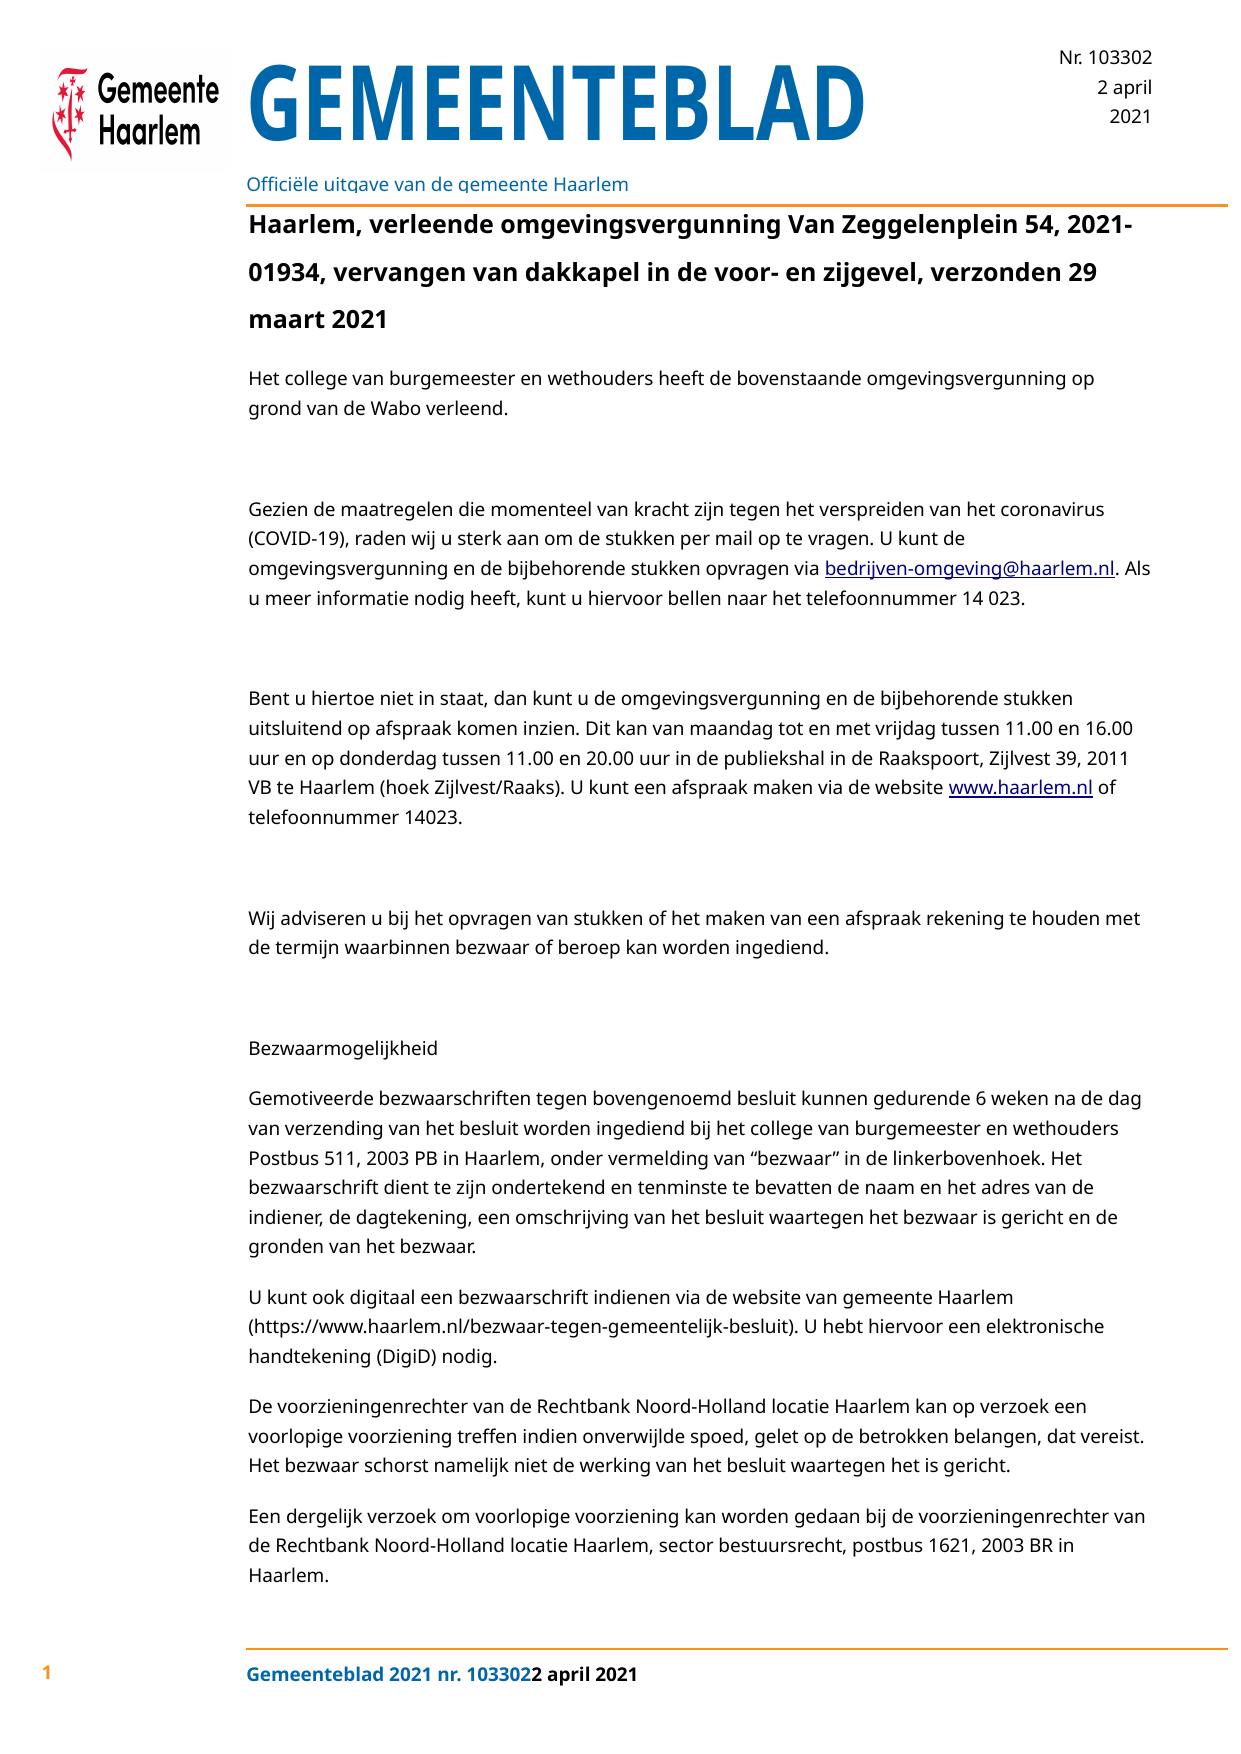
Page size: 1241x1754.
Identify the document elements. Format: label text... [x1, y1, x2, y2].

text Een dergelijk verzoek om voorlopige voorziening kan worden gedaan bij de voorzieningenrechter van de Rechtbank Noord-Holland locatie Haarlem, sector bestuursrecht, postbus 1621, 2003 BR in Haarlem. [248, 1503, 1152, 1588]
text U kunt ook digitaal een bezwaarschrift indienen via de website van gemeente Haarlem (https://www.haarlem.nl/bezwaar-tegen-gemeentelijk-besluit). U hebt hiervoor een elektronische handtekening (DigiD) nodig. [248, 1284, 1152, 1369]
text Wij adviseren u bij het opvragen van stukken of het maken van een afspraak rekening te houden met de termijn waarbinnen bezwaar of beroep kan worden ingediend. [248, 905, 1152, 960]
text Haarlem, verleende omgevingsvergunning Van Zeggelenplein 54, 2021-01934, vervangen van dakkapel in de voor- en zijgevel, verzonden 29 maart 2021 [248, 207, 1152, 336]
text Het college van burgemeester en wethouders heeft de bovenstaande omgevingsvergunning op grond van de Wabo verleend. [248, 366, 1152, 421]
text Bezwaarmogelijkheid [248, 1035, 1152, 1061]
text Bent u hiertoe niet in staat, dan kunt u de omgevingsvergunning en de bijbehorende stukken uitsluitend op afspraak komen inzien. Dit kan van maandag tot en met vrijdag tussen 11.00 en 16.00 uur en op donderdag tussen 11.00 en 20.00 uur in de publiekshal in de Raakspoort, Zijlvest 39, 2011 VB te Haarlem (hoek Zijlvest/Raaks). U kunt een afspraak maken via de website www.haarlem.nl of telefoonnummer 14023. [248, 686, 1152, 829]
text De voorzieningenrechter van de Rechtbank Noord-Holland locatie Haarlem kan op verzoek een voorlopige voorziening treffen indien onverwijlde spoed, gelet op de betrokken belangen, dat vereist. Het bezwaar schorst namelijk niet de werking van het besluit waartegen het is gericht. [248, 1393, 1152, 1478]
text Gemotiveerde bezwaarschriften tegen bovengenoemd besluit kunnen gedurende 6 weken na de dag van verzending van het besluit worden ingediend bij het college van burgemeester en wethouders Postbus 511, 2003 PB in Haarlem, onder vermelding van “bezwaar” in de linkerbovenhoek. Het bezwaarschrift dient te zijn ondertekend en tenminste te bevatten de naam en het adres van de indiener, de dagtekening, een omschrijving van het besluit waartegen het bezwaar is gericht en de gronden van het bezwaar. [248, 1086, 1152, 1259]
text Gezien de maatregelen die momenteel van kracht zijn tegen het verspreiden van het coronavirus (COVID-19), raden wij u sterk aan om de stukken per mail op te vragen. U kunt de omgevingsvergunning en de bijbehorende stukken opvragen via bedrijven-omgeving@haarlem.nl. Als u meer informatie nodig heeft, kunt u hiervoor bellen naar het telefoonnummer 14 023. [248, 496, 1152, 610]
picture [41, 47, 231, 172]
